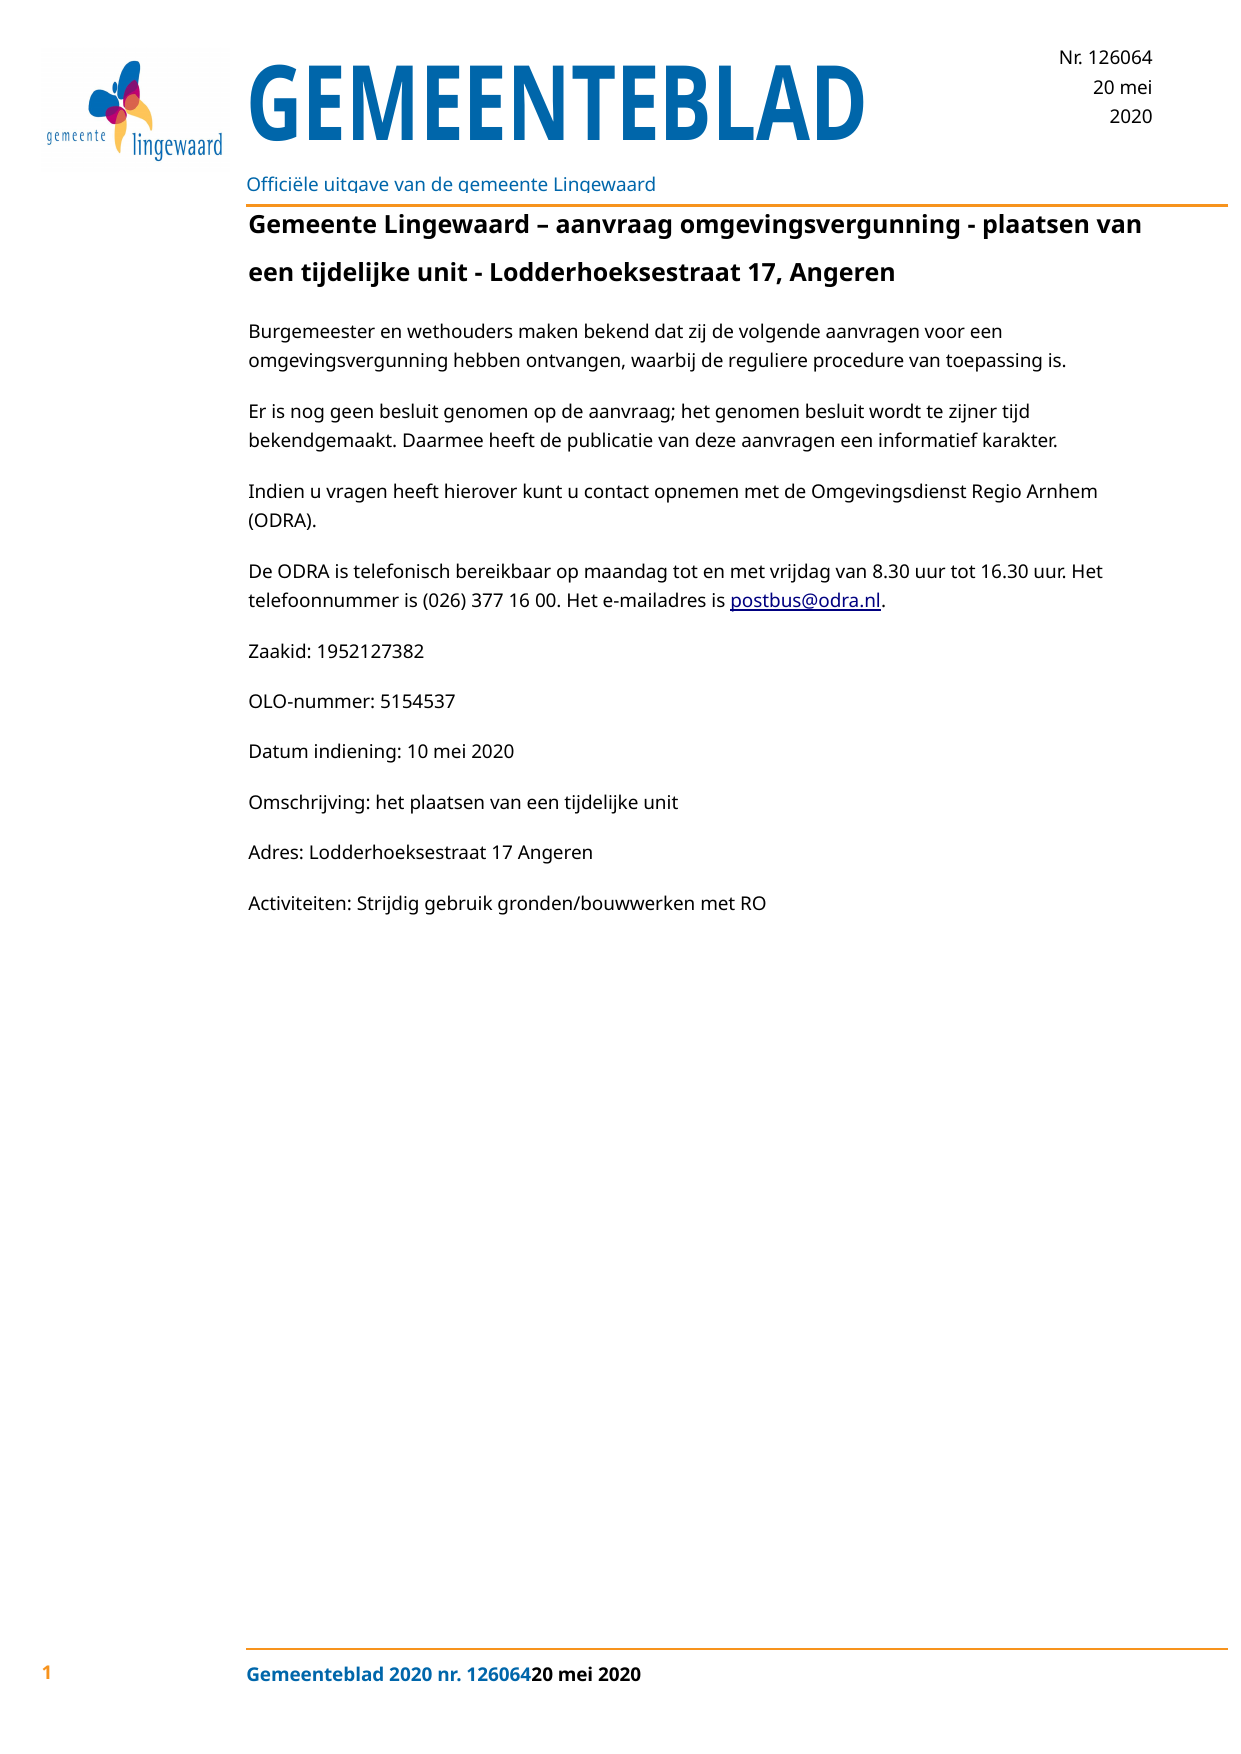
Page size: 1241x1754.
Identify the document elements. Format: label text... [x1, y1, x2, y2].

text De ODRA is telefonisch bereikbaar op maandag tot en met vrijdag van 8.30 uur tot 16.30 uur. Het telefoonnummer is (026) 377 16 00. Het e-mailadres is postbus@odra.nl. [248, 558, 1152, 613]
text Er is nog geen besluit genomen op de aanvraag; het genomen besluit wordt te zijner tijd bekendgemaakt. Daarmee heeft de publicatie van deze aanvragen een informatief karakter. [248, 398, 1152, 453]
text Omschrijving: het plaatsen van een tijdelijke unit [248, 789, 1152, 815]
picture [41, 47, 231, 172]
text Gemeente Lingewaard – aanvraag omgevingsvergunning - plaatsen van een tijdelijke unit - Lodderhoeksestraat 17, Angeren [248, 207, 1152, 288]
text OLO-nummer: 5154537 [248, 688, 1152, 714]
text Datum indiening: 10 mei 2020 [248, 739, 1152, 764]
text Activiteiten: Strijdig gebruik gronden/bouwwerken met RO [248, 890, 1152, 916]
text Adres: Lodderhoeksestraat 17 Angeren [248, 839, 1152, 865]
text Indien u vragen heeft hierover kunt u contact opnemen met de Omgevingsdienst Regio Arnhem (ODRA). [248, 478, 1152, 533]
text Zaakid: 1952127382 [248, 638, 1152, 664]
text Burgemeester en wethouders maken bekend dat zij de volgende aanvragen voor een omgevingsvergunning hebben ontvangen, waarbij de reguliere procedure van toepassing is. [248, 318, 1152, 373]
